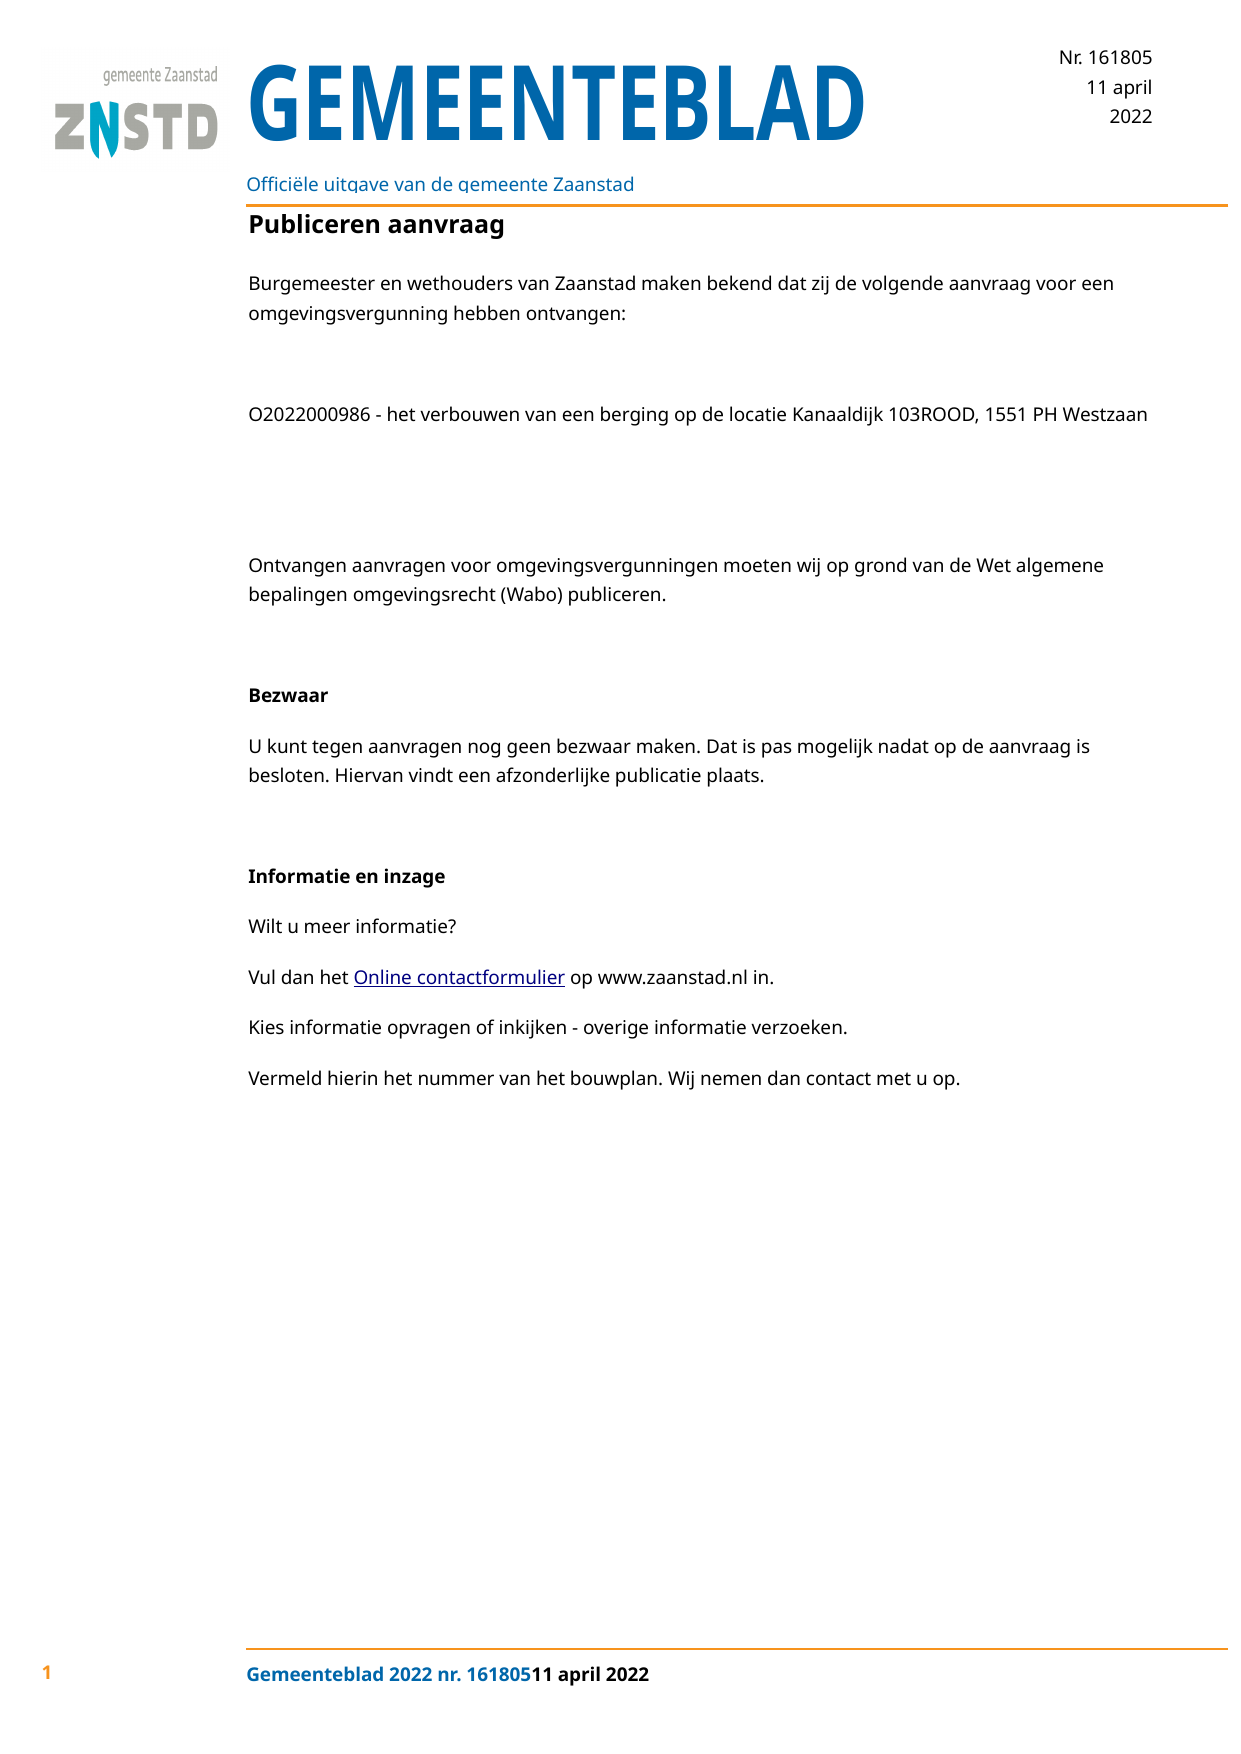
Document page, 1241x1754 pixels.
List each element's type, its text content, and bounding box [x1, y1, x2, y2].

text O2022000986 - het verbouwen van een berging op de locatie Kanaaldijk 103ROOD, 1551 PH Westzaan [248, 401, 1152, 426]
text Publiceren aanvraag [248, 207, 1152, 241]
text Bezwaar [248, 682, 1152, 708]
text Vermeld hierin het nummer van het bouwplan. Wij nemen dan contact met u op. [248, 1065, 1152, 1091]
text Ontvangen aanvragen voor omgevingsvergunningen moeten wij op grond van de Wet algemene bepalingen omgevingsrecht (Wabo) publiceren. [248, 552, 1152, 607]
text Kies informatie opvragen of inkijken - overige informatie verzoeken. [248, 1014, 1152, 1040]
text Burgemeester en wethouders van Zaanstad maken bekend dat zij de volgende aanvraag voor een omgevingsvergunning hebben ontvangen: [248, 270, 1152, 326]
text Informatie en inzage [248, 863, 1152, 889]
text Vul dan het Online contactformulier op www.zaanstad.nl in. [248, 964, 1152, 990]
picture [41, 47, 231, 172]
text Wilt u meer informatie? [248, 914, 1152, 939]
text U kunt tegen aanvragen nog geen bezwaar maken. Dat is pas mogelijk nadat op de aanvraag is besloten. Hiervan vindt een afzonderlijke publicatie plaats. [248, 733, 1152, 788]
